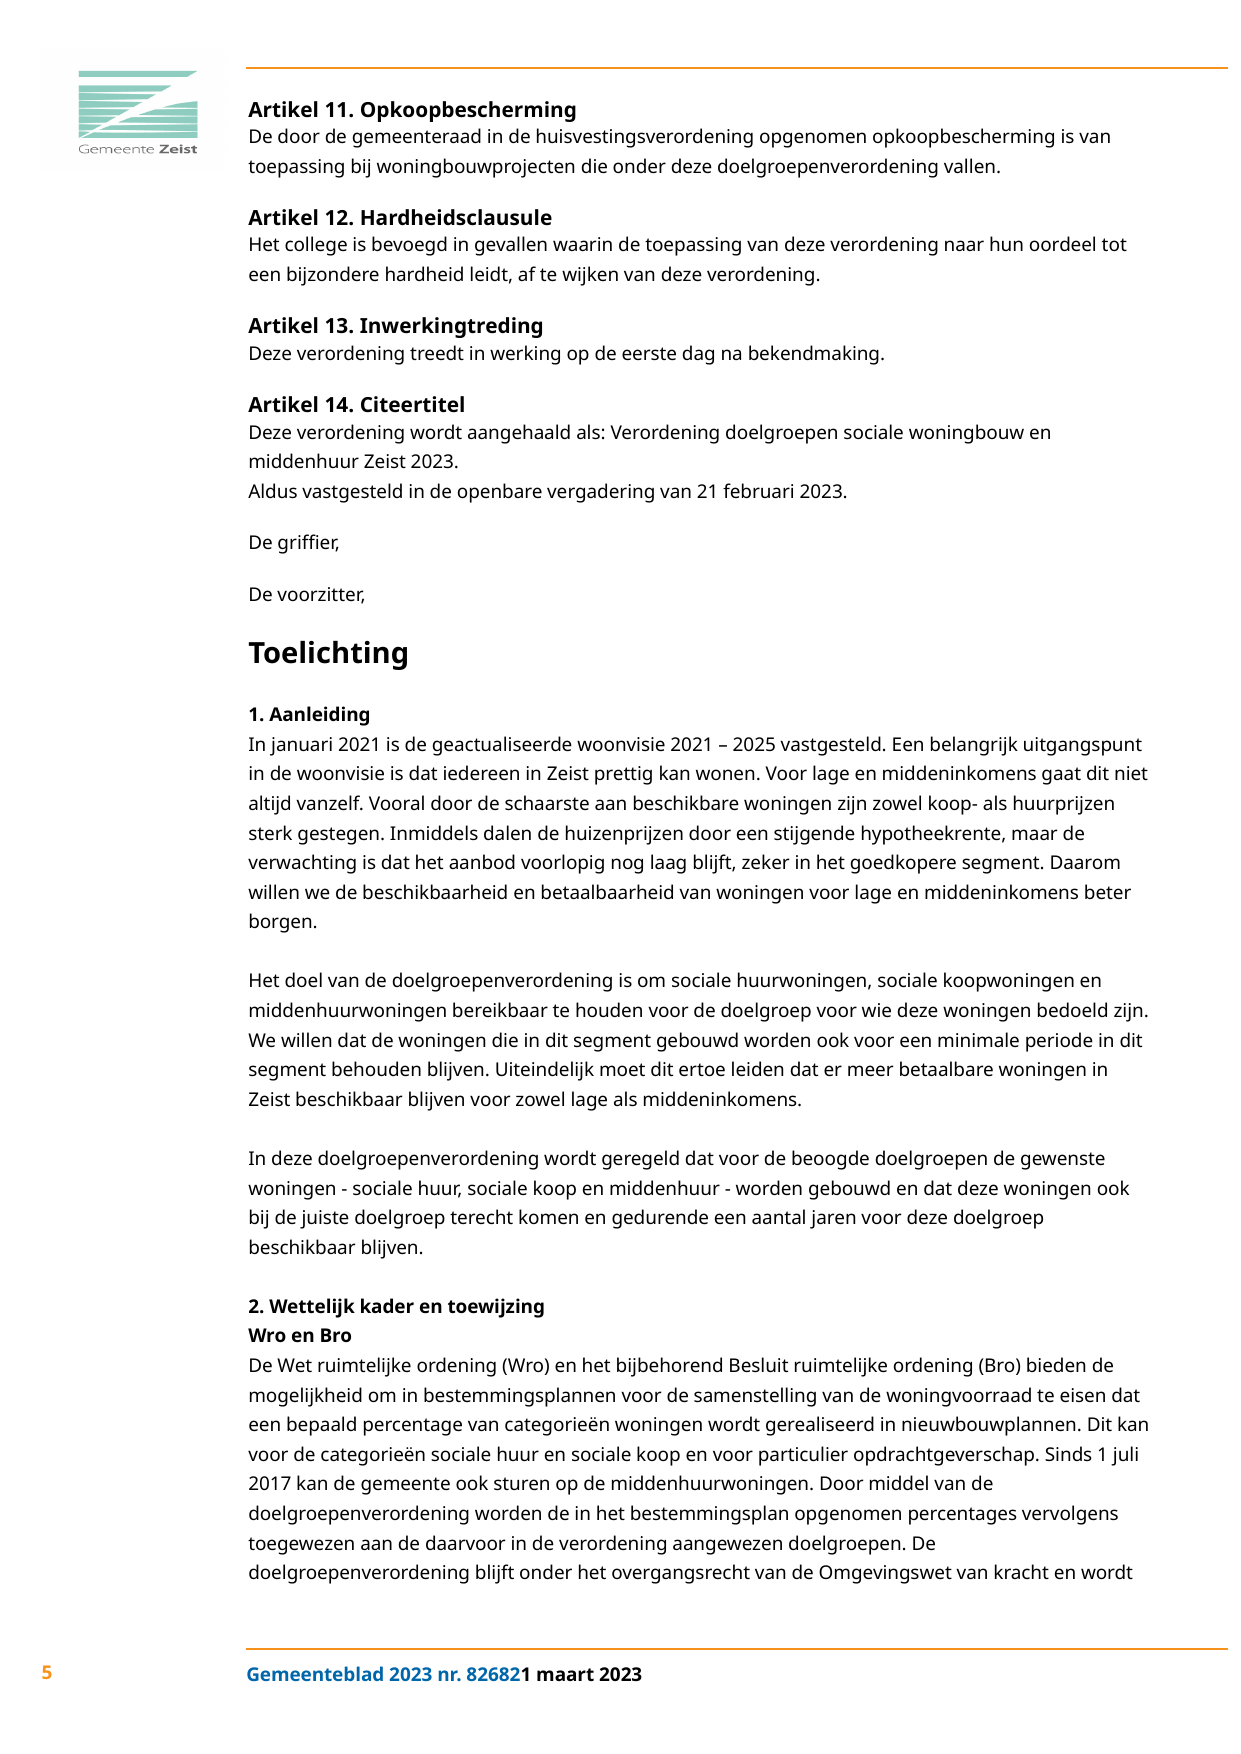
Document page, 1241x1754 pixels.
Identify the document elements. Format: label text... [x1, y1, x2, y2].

text Artikel 13. Inwerkingtreding [248, 312, 1152, 340]
text Deze verordening wordt aangehaald als: Verordening doelgroepen sociale woningbouw en middenhuur Zeist 2023. [248, 419, 1152, 474]
text In januari 2021 is de geactualiseerde woonvisie 2021 – 2025 vastgesteld. Een belangrijk uitgangspunt in de woonvisie is dat iedereen in Zeist prettig kan wonen. Voor lage en middeninkomens gaat dit niet altijd vanzelf. Vooral door de schaarste aan beschikbare woningen zijn zowel koop- als huurprijzen sterk gestegen. Inmiddels dalen de huizenprijzen door een stijgende hypotheekrente, maar de verwachting is dat het aanbod voorlopig nog laag blijft, zeker in het goedkopere segment. Daarom willen we de beschikbaarheid en betaalbaarheid van woningen voor lage en middeninkomens beter borgen. [248, 731, 1152, 934]
text Artikel 12. Hardheidsclausule [248, 203, 1152, 232]
text Deze verordening treedt in werking op de eerste dag na bekendmaking. [248, 340, 1152, 366]
text Artikel 14. Citeertitel [248, 391, 1152, 419]
text Toelichting [248, 632, 1152, 672]
text Wro en Bro [248, 1323, 1152, 1348]
text 1. Aanleiding [248, 701, 1152, 727]
text Het college is bevoegd in gevallen waarin de toepassing van deze verordening naar hun oordeel tot een bijzondere hardheid leidt, af te wijken van deze verordening. [248, 232, 1152, 287]
picture [41, 47, 231, 172]
text In deze doelgroepenverordening wordt geregeld dat voor de beoogde doelgroepen de gewenste woningen - sociale huur, sociale koop en middenhuur - worden gebouwd en dat deze woningen ook bij de juiste doelgroep terecht komen en gedurende een aantal jaren voor deze doelgroep beschikbaar blijven. [248, 1145, 1152, 1259]
text 2. Wettelijk kader en toewijzing [248, 1293, 1152, 1319]
text De voorzitter, [248, 581, 1152, 607]
text De door de gemeenteraad in de huisvestingsverordening opgenomen opkoopbescherming is van toepassing bij woningbouwprojecten die onder deze doelgroepenverordening vallen. [248, 123, 1152, 178]
text Artikel 11. Opkoopbescherming [248, 95, 1152, 123]
text De griffier, [248, 529, 1152, 555]
text Het doel van de doelgroepenverordening is om sociale huurwoningen, sociale koopwoningen en middenhuurwoningen bereikbaar te houden voor de doelgroep voor wie deze woningen bedoeld zijn. We willen dat de woningen die in dit segment gebouwd worden ook voor een minimale periode in dit segment behouden blijven. Uiteindelijk moet dit ertoe leiden dat er meer betaalbare woningen in Zeist beschikbaar blijven voor zowel lage als middeninkomens. [248, 968, 1152, 1112]
text Aldus vastgesteld in de openbare vergadering van 21 februari 2023. [248, 478, 1152, 504]
text De Wet ruimtelijke ordening (Wro) en het bijbehorend Besluit ruimtelijke ordening (Bro) bieden de mogelijkheid om in bestemmingsplannen voor de samenstelling van de woningvoorraad te eisen dat een bepaald percentage van categorieën woningen wordt gerealiseerd in nieuwbouwplannen. Dit kan voor de categorieën sociale huur en sociale koop en voor particulier opdrachtgeverschap. Sinds 1 juli 2017 kan de gemeente ook sturen op de middenhuurwoningen. Door middel van de doelgroepenverordening worden de in het bestemmingsplan opgenomen percentages vervolgens toegewezen aan de daarvoor in de verordening aangewezen doelgroepen. De doelgroepenverordening blijft onder het overgangsrecht van de Omgevingswet van kracht en wordt [248, 1352, 1152, 1585]
